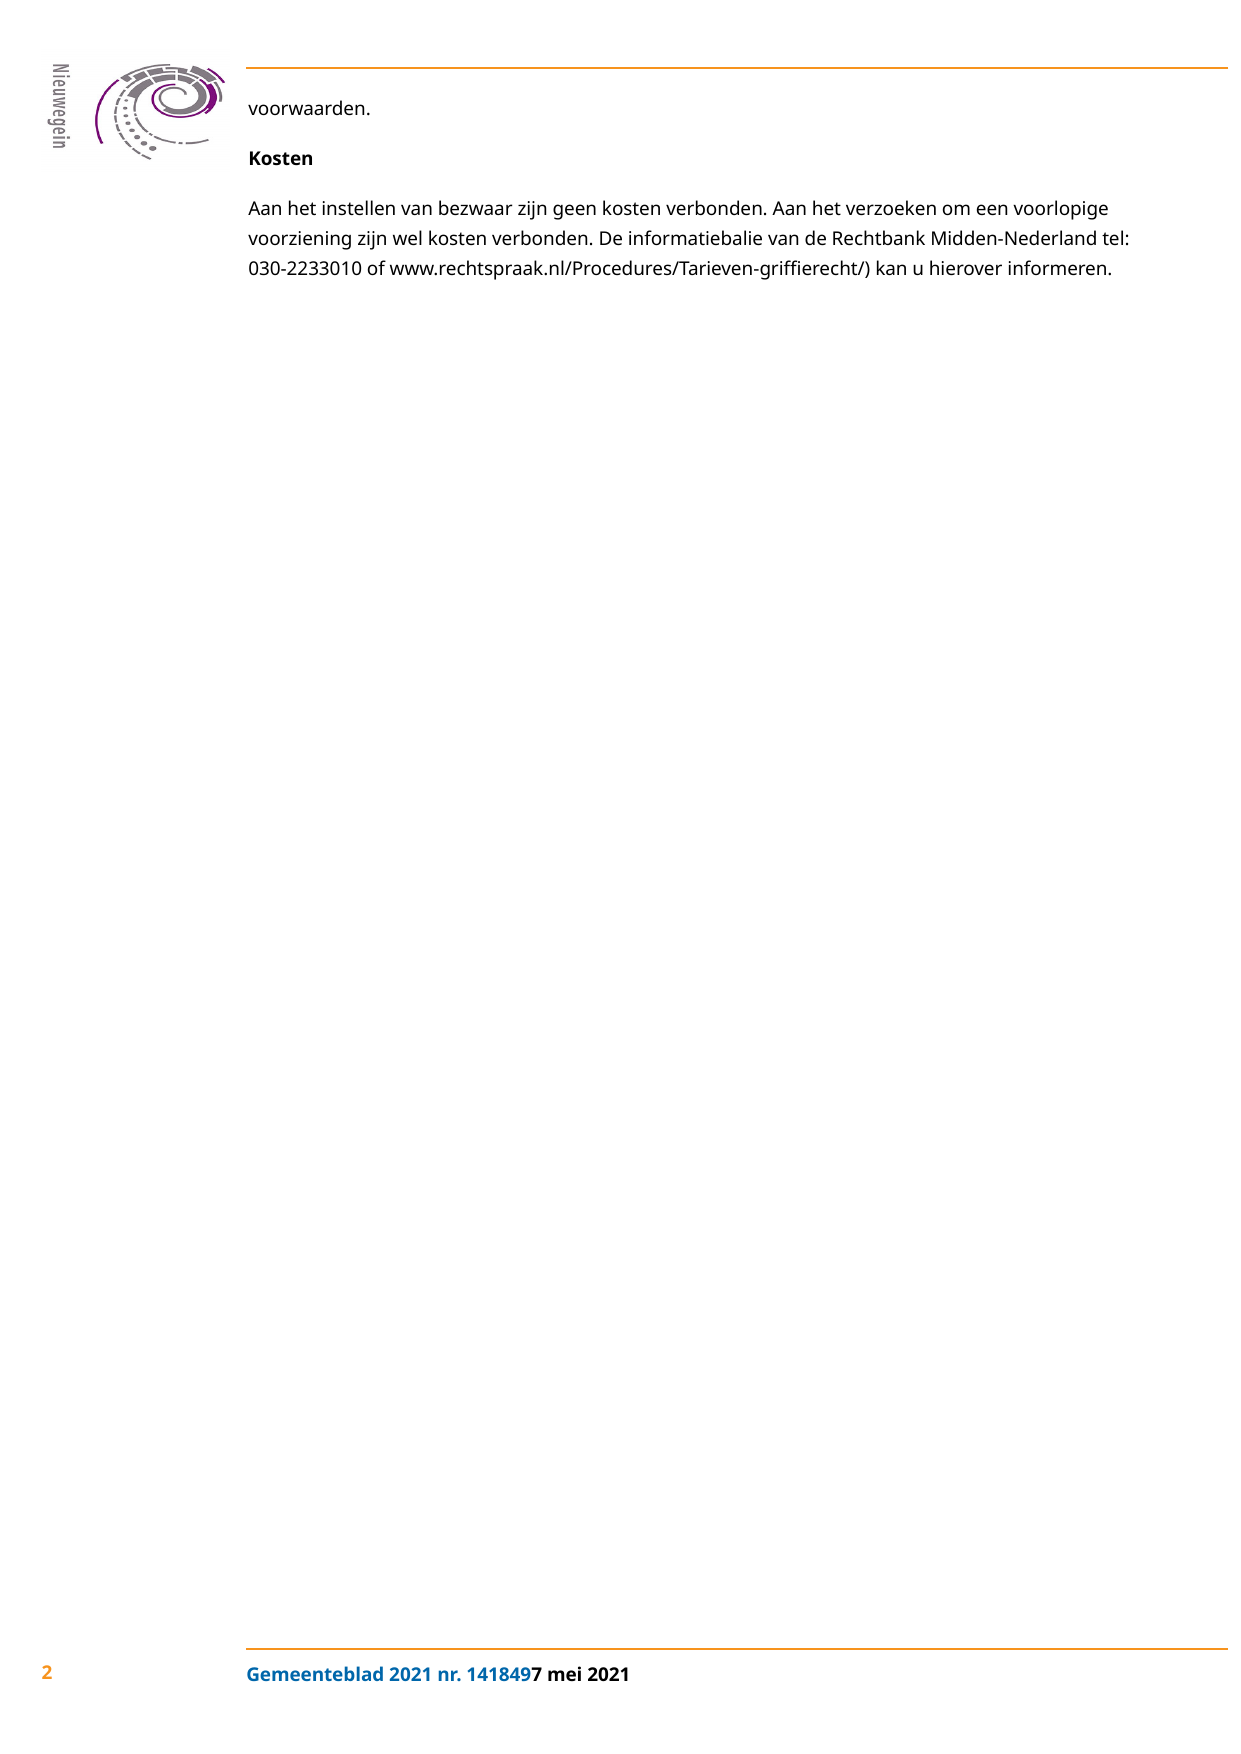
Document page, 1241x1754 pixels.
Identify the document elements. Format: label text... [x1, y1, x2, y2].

text voorwaarden. [248, 95, 1152, 121]
picture [41, 47, 231, 172]
text Aan het instellen van bezwaar zijn geen kosten verbonden. Aan het verzoeken om een voorlopige voorziening zijn wel kosten verbonden. De informatiebalie van de Rechtbank Midden-Nederland tel: 030-2233010 of www.rechtspraak.nl/Procedures/Tarieven-griffierecht/) kan u hierover informeren. [248, 196, 1152, 281]
text Kosten [248, 145, 1152, 171]
